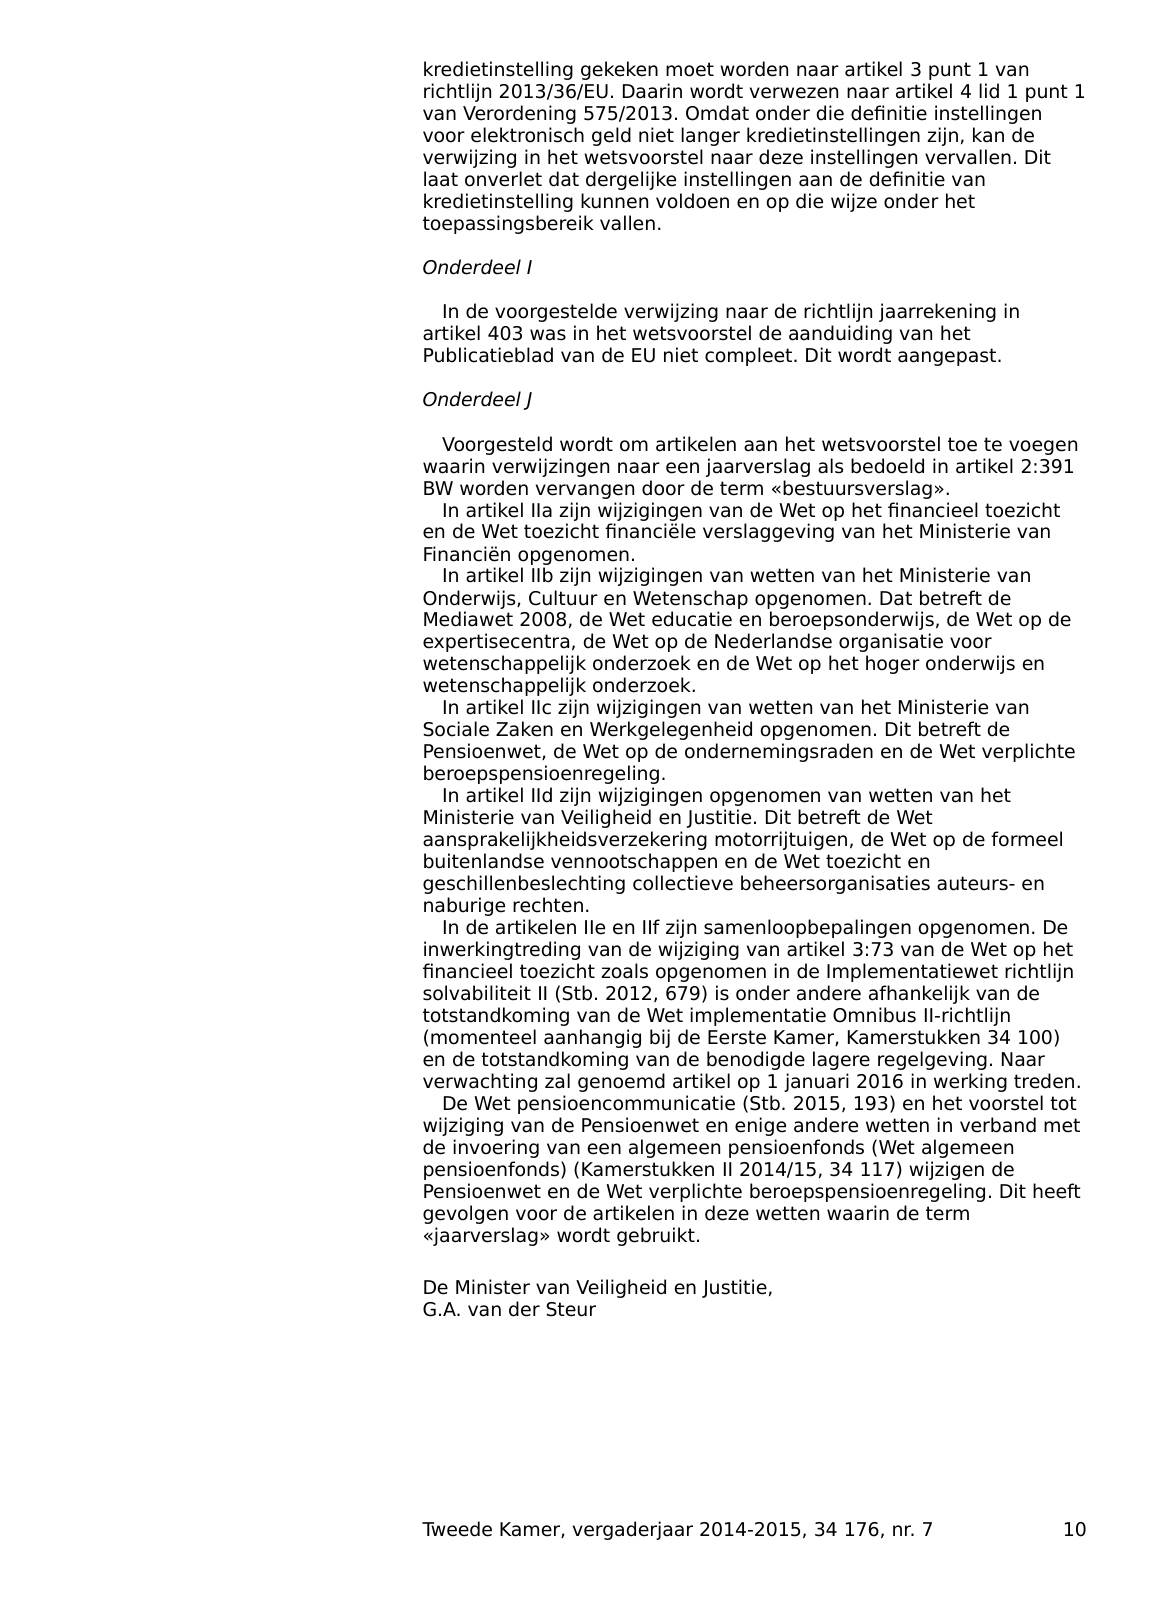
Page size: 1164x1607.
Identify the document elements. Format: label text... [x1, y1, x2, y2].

text In artikel IIc zijn wijzigingen van wetten van het Ministerie van Sociale Zaken en Werkgelegenheid opgenomen. Dit betreft de Pensioenwet, de Wet op de ondernemingsraden en de Wet verplichte beroepspensioenregeling. [422, 697, 1087, 785]
subtitle Onderdeel I [422, 257, 1087, 279]
text In de voorgestelde verwijzing naar de richtlijn jaarrekening in artikel 403 was in het wetsvoorstel de aanduiding van het Publicatieblad van de EU niet compleet. Dit wordt aangepast. [422, 301, 1087, 367]
text In de artikelen IIe en IIf zijn samenloopbepalingen opgenomen. De inwerkingtreding van de wijziging van artikel 3:73 van de Wet op het financieel toezicht zoals opgenomen in de Implementatiewet richtlijn solvabiliteit II (Stb. 2012, 679) is onder andere afhankelijk van de totstandkoming van de Wet implementatie Omnibus II-richtlijn (momenteel aanhangig bij de Eerste Kamer, Kamerstukken 34 100) en de totstandkoming van de benodigde lagere regelgeving. Naar verwachting zal genoemd artikel op 1 januari 2016 in werking treden. [422, 917, 1087, 1093]
text In artikel IIa zijn wijzigingen van de Wet op het financieel toezicht en de Wet toezicht financiële verslaggeving van het Ministerie van Financiën opgenomen. [422, 499, 1087, 565]
text kredietinstelling gekeken moet worden naar artikel 3 punt 1 van richtlijn 2013/36/EU. Daarin wordt verwezen naar artikel 4 lid 1 punt 1 van Verordening 575/2013. Omdat onder die definitie instellingen voor elektronisch geld niet langer kredietinstellingen zijn, kan de verwijzing in het wetsvoorstel naar deze instellingen vervallen. Dit laat onverlet dat dergelijke instellingen aan de definitie van kredietinstelling kunnen voldoen en op die wijze onder het toepassingsbereik vallen. [422, 59, 1087, 235]
text In artikel IId zijn wijzigingen opgenomen van wetten van het Ministerie van Veiligheid en Justitie. Dit betreft de Wet aansprakelijkheidsverzekering motorrijtuigen, de Wet op de formeel buitenlandse vennootschappen en de Wet toezicht en geschillenbeslechting collectieve beheersorganisaties auteurs- en naburige rechten. [422, 785, 1087, 917]
text In artikel IIb zijn wijzigingen van wetten van het Ministerie van Onderwijs, Cultuur en Wetenschap opgenomen. Dat betreft de Mediawet 2008, de Wet educatie en beroepsonderwijs, de Wet op de expertisecentra, de Wet op de Nederlandse organisatie voor wetenschappelijk onderzoek en de Wet op het hoger onderwijs en wetenschappelijk onderzoek. [422, 565, 1087, 697]
text De Wet pensioencommunicatie (Stb. 2015, 193) en het voorstel tot wijziging van de Pensioenwet en enige andere wetten in verband met de invoering van een algemeen pensioenfonds (Wet algemeen pensioenfonds) (Kamerstukken II 2014/15, 34 117) wijzigen de Pensioenwet en de Wet verplichte beroepspensioenregeling. Dit heeft gevolgen voor de artikelen in deze wetten waarin de term «jaarverslag» wordt gebruikt. [422, 1093, 1087, 1247]
text Voorgesteld wordt om artikelen aan het wetsvoorstel toe te voegen waarin verwijzingen naar een jaarverslag als bedoeld in artikel 2:391 BW worden vervangen door de term «bestuursverslag». [422, 433, 1087, 499]
subtitle Onderdeel J [422, 389, 1087, 411]
text De Minister van Veiligheid en Justitie, G.A. van der Steur [422, 1277, 1087, 1321]
